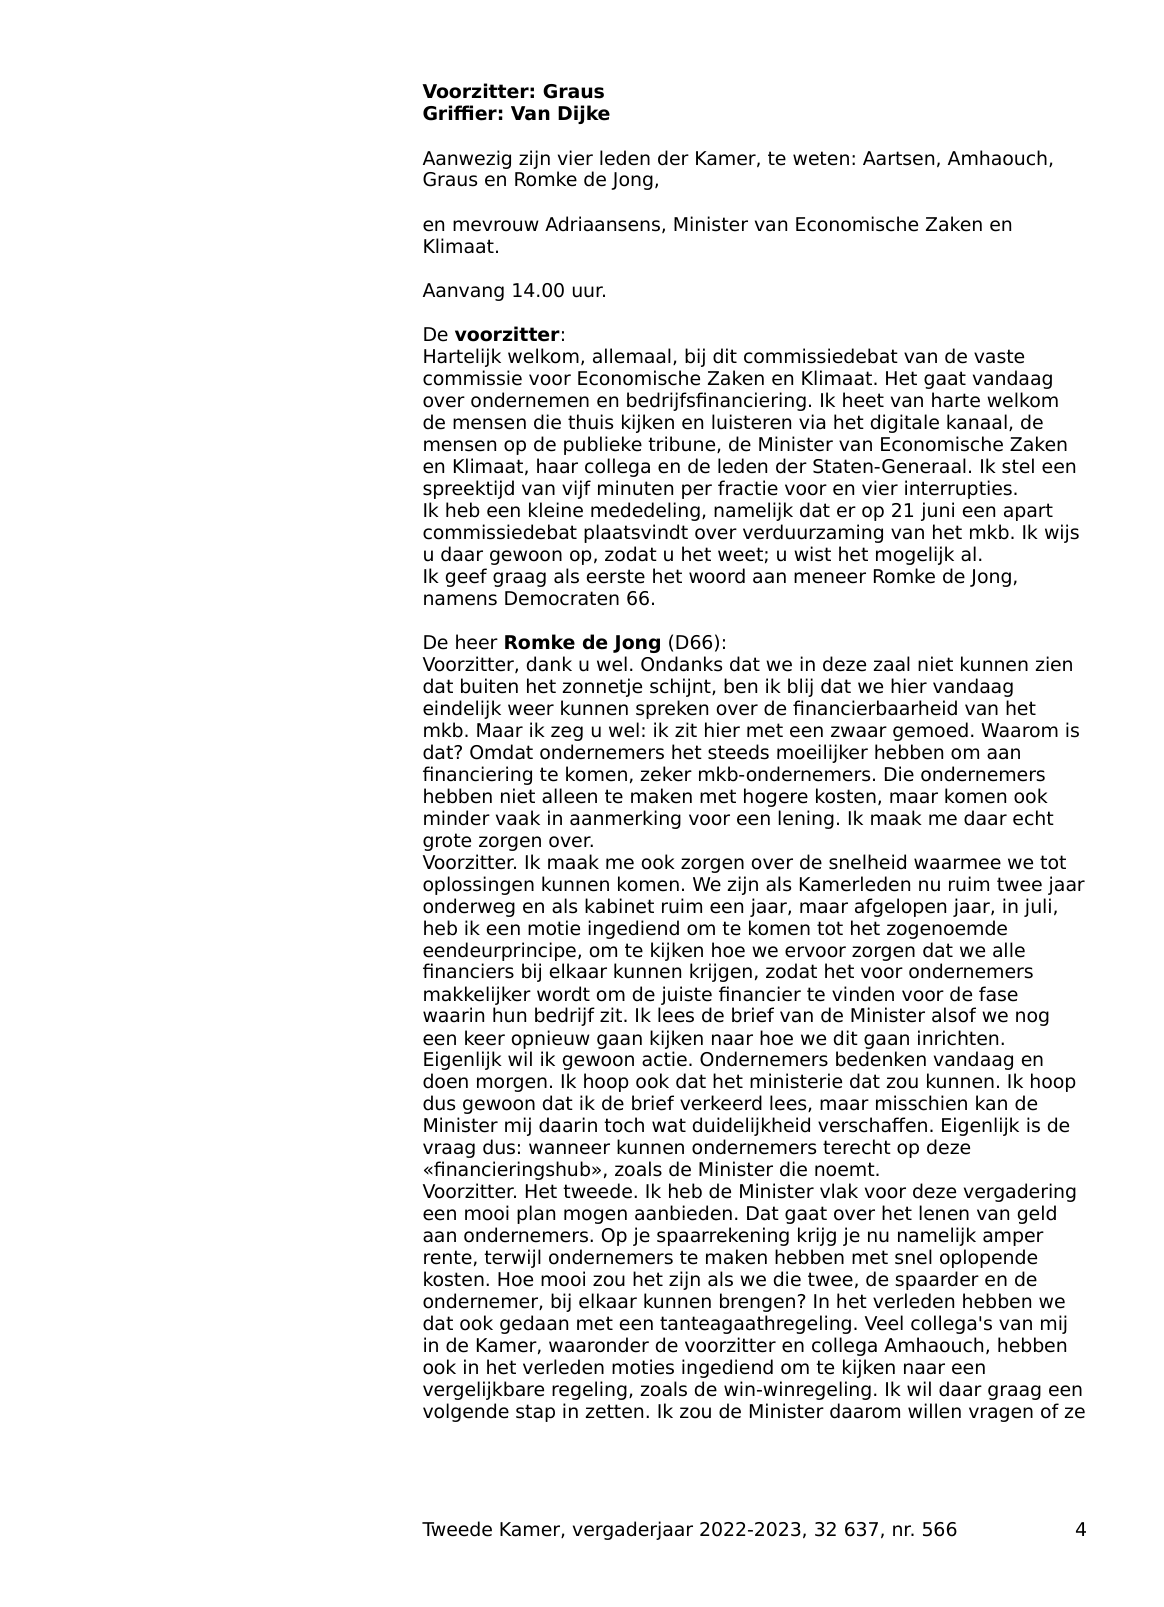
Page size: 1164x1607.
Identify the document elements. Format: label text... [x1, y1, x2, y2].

text Voorzitter. Het tweede. Ik heb de Minister vlak voor deze vergadering een mooi plan mogen aanbieden. Dat gaat over het lenen van geld aan ondernemers. Op je spaarrekening krijg je nu namelijk amper rente, terwijl ondernemers te maken hebben met snel oplopende kosten. Hoe mooi zou het zijn als we die twee, de spaarder en de ondernemer, bij elkaar kunnen brengen? In het verleden hebben we dat ook gedaan met een tanteagaathregeling. Veel collega's van mij in de Kamer, waaronder de voorzitter en collega Amhaouch, hebben ook in het verleden moties ingediend om te kijken naar een vergelijkbare regeling, zoals de win-winregeling. Ik wil daar graag een volgende stap in zetten. Ik zou de Minister daarom willen vragen of ze [422, 1181, 1087, 1423]
text Hartelijk welkom, allemaal, bij dit commissiedebat van de vaste commissie voor Economische Zaken en Klimaat. Het gaat vandaag over ondernemen en bedrijfsfinanciering. Ik heet van harte welkom de mensen die thuis kijken en luisteren via het digitale kanaal, de mensen op de publieke tribune, de Minister van Economische Zaken en Klimaat, haar collega en de leden der Staten-Generaal. Ik stel een spreektijd van vijf minuten per fractie voor en vier interrupties. [422, 346, 1087, 500]
text De heer Romke de Jong (D66): [422, 632, 1087, 654]
text Ik heb een kleine mededeling, namelijk dat er op 21 juni een apart commissiedebat plaatsvindt over verduurzaming van het mkb. Ik wijs u daar gewoon op, zodat u het weet; u wist het mogelijk al. [422, 500, 1087, 566]
text Ik geef graag als eerste het woord aan meneer Romke de Jong, namens Democraten 66. [422, 566, 1087, 609]
text Voorzitter. Ik maak me ook zorgen over de snelheid waarmee we tot oplossingen kunnen komen. We zijn als Kamerleden nu ruim twee jaar onderweg en als kabinet ruim een jaar, maar afgelopen jaar, in juli, heb ik een motie ingediend om te komen tot het zogenoemde eendeurprincipe, om te kijken hoe we ervoor zorgen dat we alle financiers bij elkaar kunnen krijgen, zodat het voor ondernemers makkelijker wordt om de juiste financier te vinden voor de fase waarin hun bedrijf zit. Ik lees de brief van de Minister alsof we nog een keer opnieuw gaan kijken naar hoe we dit gaan inrichten. Eigenlijk wil ik gewoon actie. Ondernemers bedenken vandaag en doen morgen. Ik hoop ook dat het ministerie dat zou kunnen. Ik hoop dus gewoon dat ik de brief verkeerd lees, maar misschien kan de Minister mij daarin toch wat duidelijkheid verschaffen. Eigenlijk is de vraag dus: wanneer kunnen ondernemers terecht op deze «financieringshub», zoals de Minister die noemt. [422, 852, 1087, 1181]
text Griffier: Van Dijke [422, 103, 1087, 125]
text Voorzitter, dank u wel. Ondanks dat we in deze zaal niet kunnen zien dat buiten het zonnetje schijnt, ben ik blij dat we hier vandaag eindelijk weer kunnen spreken over de financierbaarheid van het mkb. Maar ik zeg u wel: ik zit hier met een zwaar gemoed. Waarom is dat? Omdat ondernemers het steeds moeilijker hebben om aan financiering te komen, zeker mkb-ondernemers. Die ondernemers hebben niet alleen te maken met hogere kosten, maar komen ook minder vaak in aanmerking voor een lening. Ik maak me daar echt grote zorgen over. [422, 654, 1087, 852]
text Voorzitter: Graus [422, 81, 1087, 103]
text en mevrouw Adriaansens, Minister van Economische Zaken en Klimaat. [422, 213, 1087, 257]
text De voorzitter: [422, 324, 1087, 346]
text Aanvang 14.00 uur. [422, 280, 1087, 302]
text Aanwezig zijn vier leden der Kamer, te weten: Aartsen, Amhaouch, Graus en Romke de Jong, [422, 147, 1087, 191]
